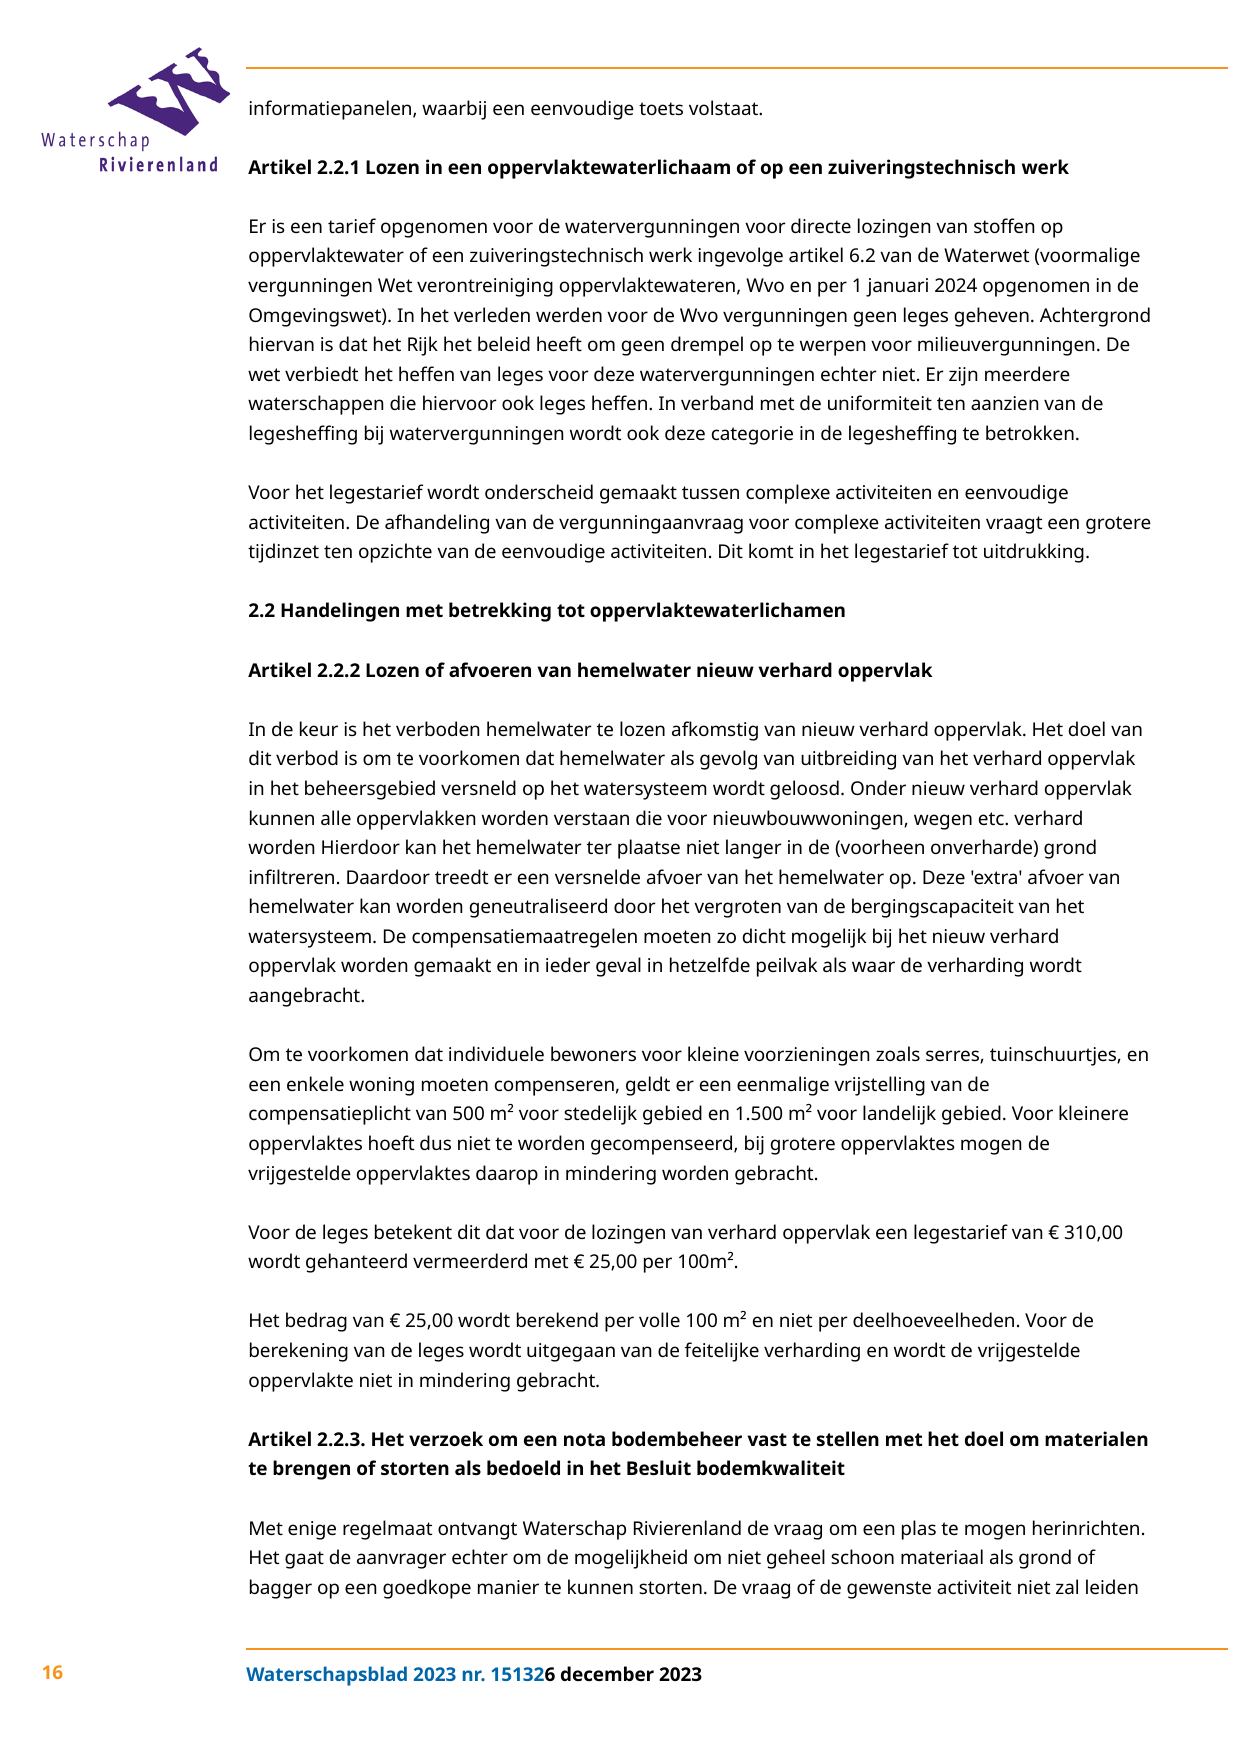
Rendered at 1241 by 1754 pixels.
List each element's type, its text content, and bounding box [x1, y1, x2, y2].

text Voor de leges betekent dit dat voor de lozingen van verhard oppervlak een legestarief van € 310,00 wordt gehanteerd vermeerderd met € 25,00 per 100m². [248, 1219, 1152, 1274]
text In de keur is het verboden hemelwater te lozen afkomstig van nieuw verhard oppervlak. Het doel van dit verbod is om te voorkomen dat hemelwater als gevolg van uitbreiding van het verhard oppervlak in het beheersgebied versneld op het watersysteem wordt geloosd. Onder nieuw verhard oppervlak kunnen alle oppervlakken worden verstaan die voor nieuwbouwwoningen, wegen etc. verhard worden Hierdoor kan het hemelwater ter plaatse niet langer in de (voorheen onverharde) grond infiltreren. Daardoor treedt er een versnelde afvoer van het hemelwater op. Deze 'extra' afvoer van hemelwater kan worden geneutraliseerd door het vergroten van de bergingscapaciteit van het watersysteem. De compensatiemaatregelen moeten zo dicht mogelijk bij het nieuw verhard oppervlak worden gemaakt en in ieder geval in hetzelfde peilvak als waar de verharding wordt aangebracht. [248, 716, 1152, 1008]
text Het bedrag van € 25,00 wordt berekend per volle 100 m² en niet per deelhoeveelheden. Voor de berekening van de leges wordt uitgegaan van de feitelijke verharding en wordt de vrijgestelde oppervlakte niet in mindering gebracht. [248, 1308, 1152, 1393]
text Artikel 2.2.3. Het verzoek om een nota bodembeheer vast te stellen met het doel om materialen te brengen of storten als bedoeld in het Besluit bodemkwaliteit [248, 1426, 1152, 1481]
text Voor het legestarief wordt onderscheid gemaakt tussen complexe activiteiten en eenvoudige activiteiten. De afhandeling van de vergunningaanvraag voor complexe activiteiten vraagt een grotere tijdinzet ten opzichte van de eenvoudige activiteiten. Dit komt in het legestarief tot uitdrukking. [248, 479, 1152, 564]
text Artikel 2.2.1 Lozen in een oppervlaktewaterlichaam of op een zuiveringstechnisch werk [248, 154, 1152, 180]
text Met enige regelmaat ontvangt Waterschap Rivierenland de vraag om een plas te mogen herinrichten. Het gaat de aanvrager echter om de mogelijkheid om niet geheel schoon materiaal als grond of bagger op een goedkope manier te kunnen storten. De vraag of de gewenste activiteit niet zal leiden [248, 1515, 1152, 1600]
text 2.2 Handelingen met betrekking tot oppervlaktewaterlichamen [248, 598, 1152, 623]
text Er is een tarief opgenomen voor de watervergunningen voor directe lozingen van stoffen op oppervlaktewater of een zuiveringstechnisch werk ingevolge artikel 6.2 van de Waterwet (voormalige vergunningen Wet verontreiniging oppervlaktewateren, Wvo en per 1 januari 2024 opgenomen in de Omgevingswet). In het verleden werden voor de Wvo vergunningen geen leges geheven. Achtergrond hiervan is dat het Rijk het beleid heeft om geen drempel op te werpen voor milieuvergunningen. De wet verbiedt het heffen van leges voor deze watervergunningen echter niet. Er zijn meerdere waterschappen die hiervoor ook leges heffen. In verband met de uniformiteit ten aanzien van de legesheffing bij watervergunningen wordt ook deze categorie in de legesheffing te betrokken. [248, 213, 1152, 446]
text Artikel 2.2.2 Lozen of afvoeren van hemelwater nieuw verhard oppervlak [248, 657, 1152, 683]
text Om te voorkomen dat individuele bewoners voor kleine voorzieningen zoals serres, tuinschuurtjes, en een enkele woning moeten compenseren, geldt er een eenmalige vrijstelling van de compensatieplicht van 500 m² voor stedelijk gebied en 1.500 m² voor landelijk gebied. Voor kleinere oppervlaktes hoeft dus niet te worden gecompenseerd, bij grotere oppervlaktes mogen de vrijgestelde oppervlaktes daarop in mindering worden gebracht. [248, 1041, 1152, 1186]
picture [41, 47, 231, 172]
text informatiepanelen, waarbij een eenvoudige toets volstaat. [248, 95, 1152, 121]
